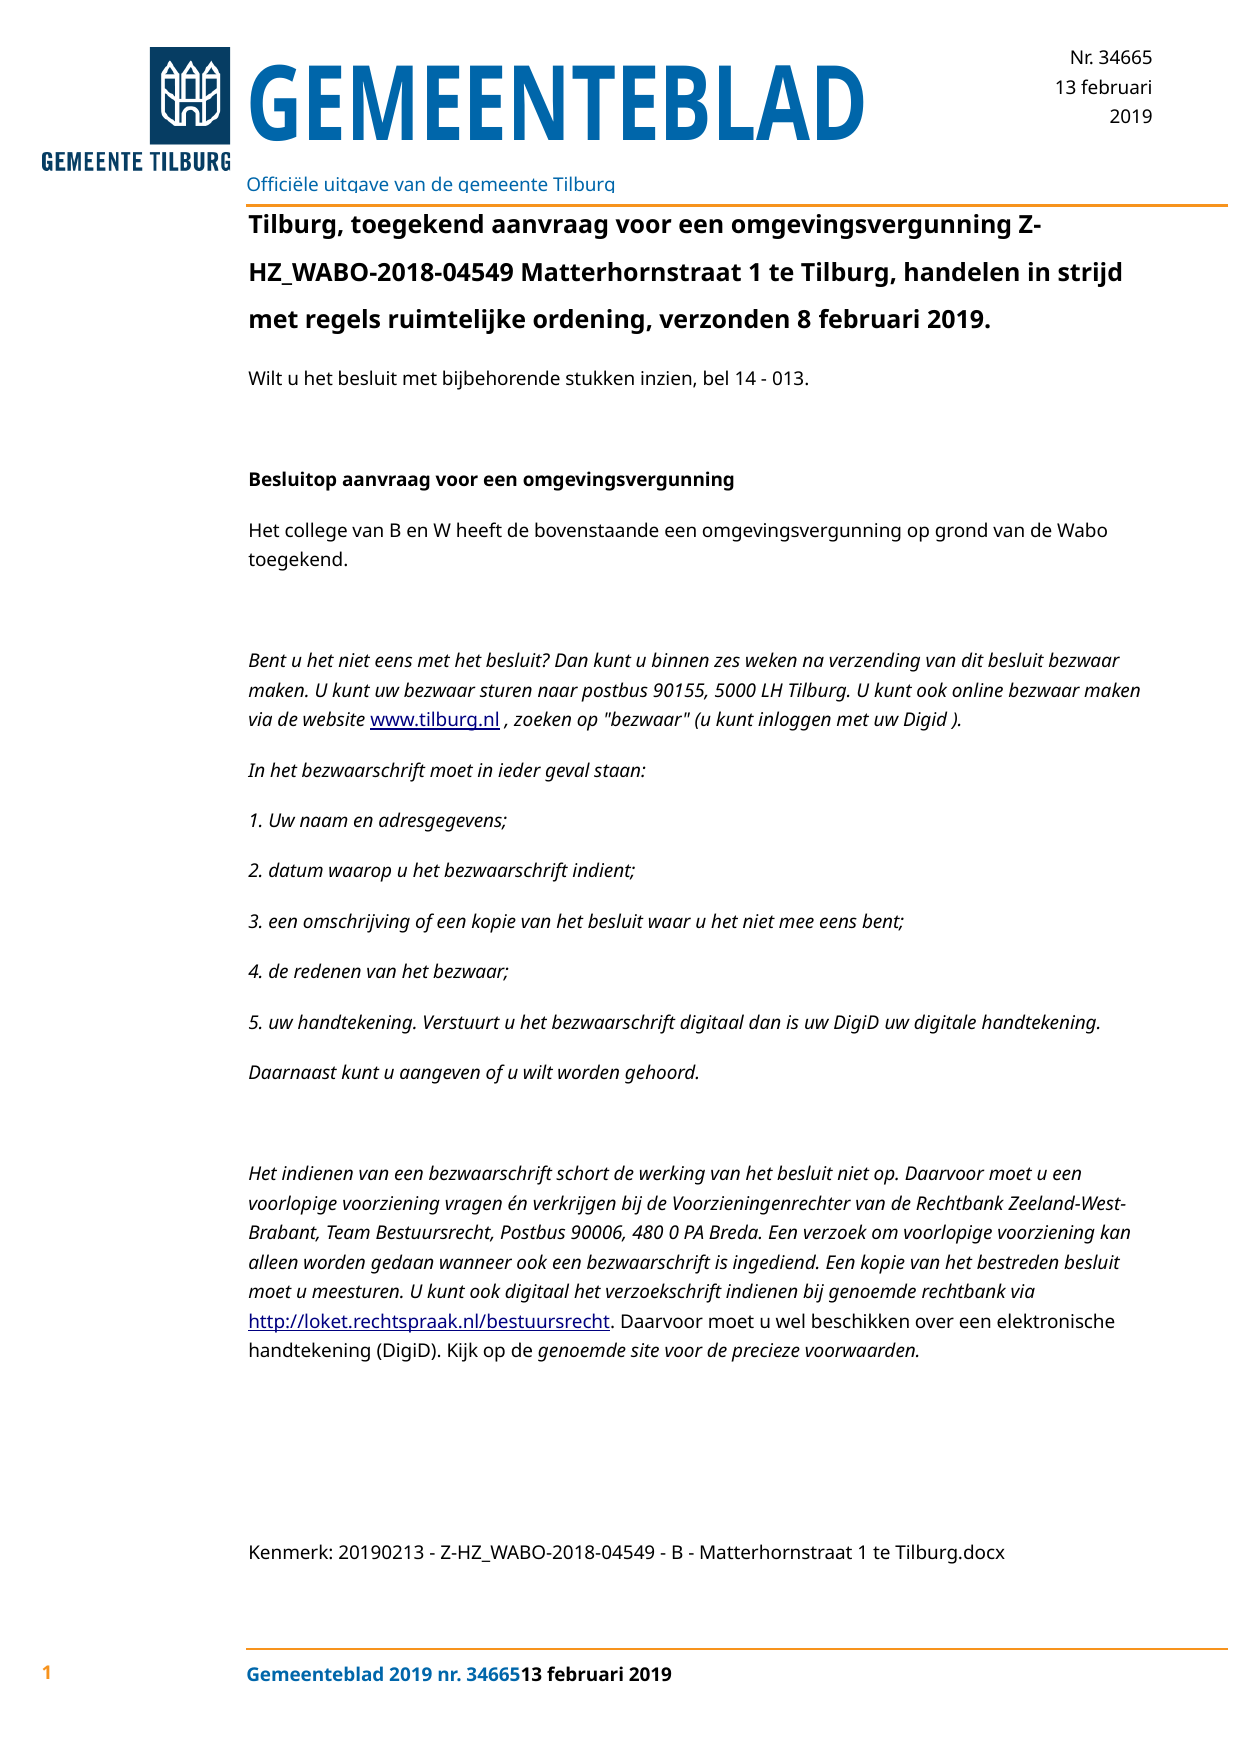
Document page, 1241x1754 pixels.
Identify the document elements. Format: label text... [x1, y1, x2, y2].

text In het bezwaarschrift moet in ieder geval staan: [248, 757, 1152, 782]
text Wilt u het besluit met bijbehorende stukken inzien, bel 14 - 013. [248, 366, 1152, 391]
text 1. Uw naam en adresgegevens; [248, 807, 1152, 833]
text Tilburg, toegekend aanvraag voor een omgevingsvergunning Z-HZ_WABO-2018-04549 Matterhornstraat 1 te Tilburg, handelen in strijd met regels ruimtelijke ordening, verzonden 8 februari 2019. [248, 207, 1152, 336]
text 4. de redenen van het bezwaar; [248, 958, 1152, 984]
text Bent u het niet eens met het besluit? Dan kunt u binnen zes weken na verzending van dit besluit bezwaar maken. U kunt uw bezwaar sturen naar postbus 90155, 5000 LH Tilburg. U kunt ook online bezwaar maken via de website www.tilburg.nl , zoeken op "bezwaar" (u kunt inloggen met uw Digid ). [248, 647, 1152, 732]
picture [41, 47, 231, 172]
text 5. uw handtekening. Verstuurt u het bezwaarschrift digitaal dan is uw DigiD uw digitale handtekening. [248, 1009, 1152, 1034]
text Kenmerk: 20190213 - Z-HZ_WABO-2018-04549 - B - Matterhornstraat 1 te Tilburg.docx [248, 1539, 1152, 1565]
text Het college van B en W heeft de bovenstaande een omgevingsvergunning op grond van de Wabo toegekend. [248, 517, 1152, 572]
text Het indienen van een bezwaarschrift schort de werking van het besluit niet op. Daarvoor moet u een voorlopige voorziening vragen én verkrijgen bij de Voorzieningenrechter van de Rechtbank Zeeland-West-Brabant, Team Bestuursrecht, Postbus 90006, 480 0 PA Breda. Een verzoek om voorlopige voorziening kan alleen worden gedaan wanneer ook een bezwaarschrift is ingediend. Een kopie van het bestreden besluit moet u meesturen. U kunt ook digitaal het verzoekschrift indienen bij genoemde rechtbank via http://loket.rechtspraak.nl/bestuursrecht. Daarvoor moet u wel beschikken over een elektronische handtekening (DigiD). Kijk op de genoemde site voor de precieze voorwaarden. [248, 1160, 1152, 1363]
text 2. datum waarop u het bezwaarschrift indient; [248, 858, 1152, 883]
text 3. een omschrijving of een kopie van het besluit waar u het niet mee eens bent; [248, 908, 1152, 934]
text Daarnaast kunt u aangeven of u wilt worden gehoord. [248, 1059, 1152, 1085]
text Besluitop aanvraag voor een omgevingsvergunning [248, 466, 1152, 492]
